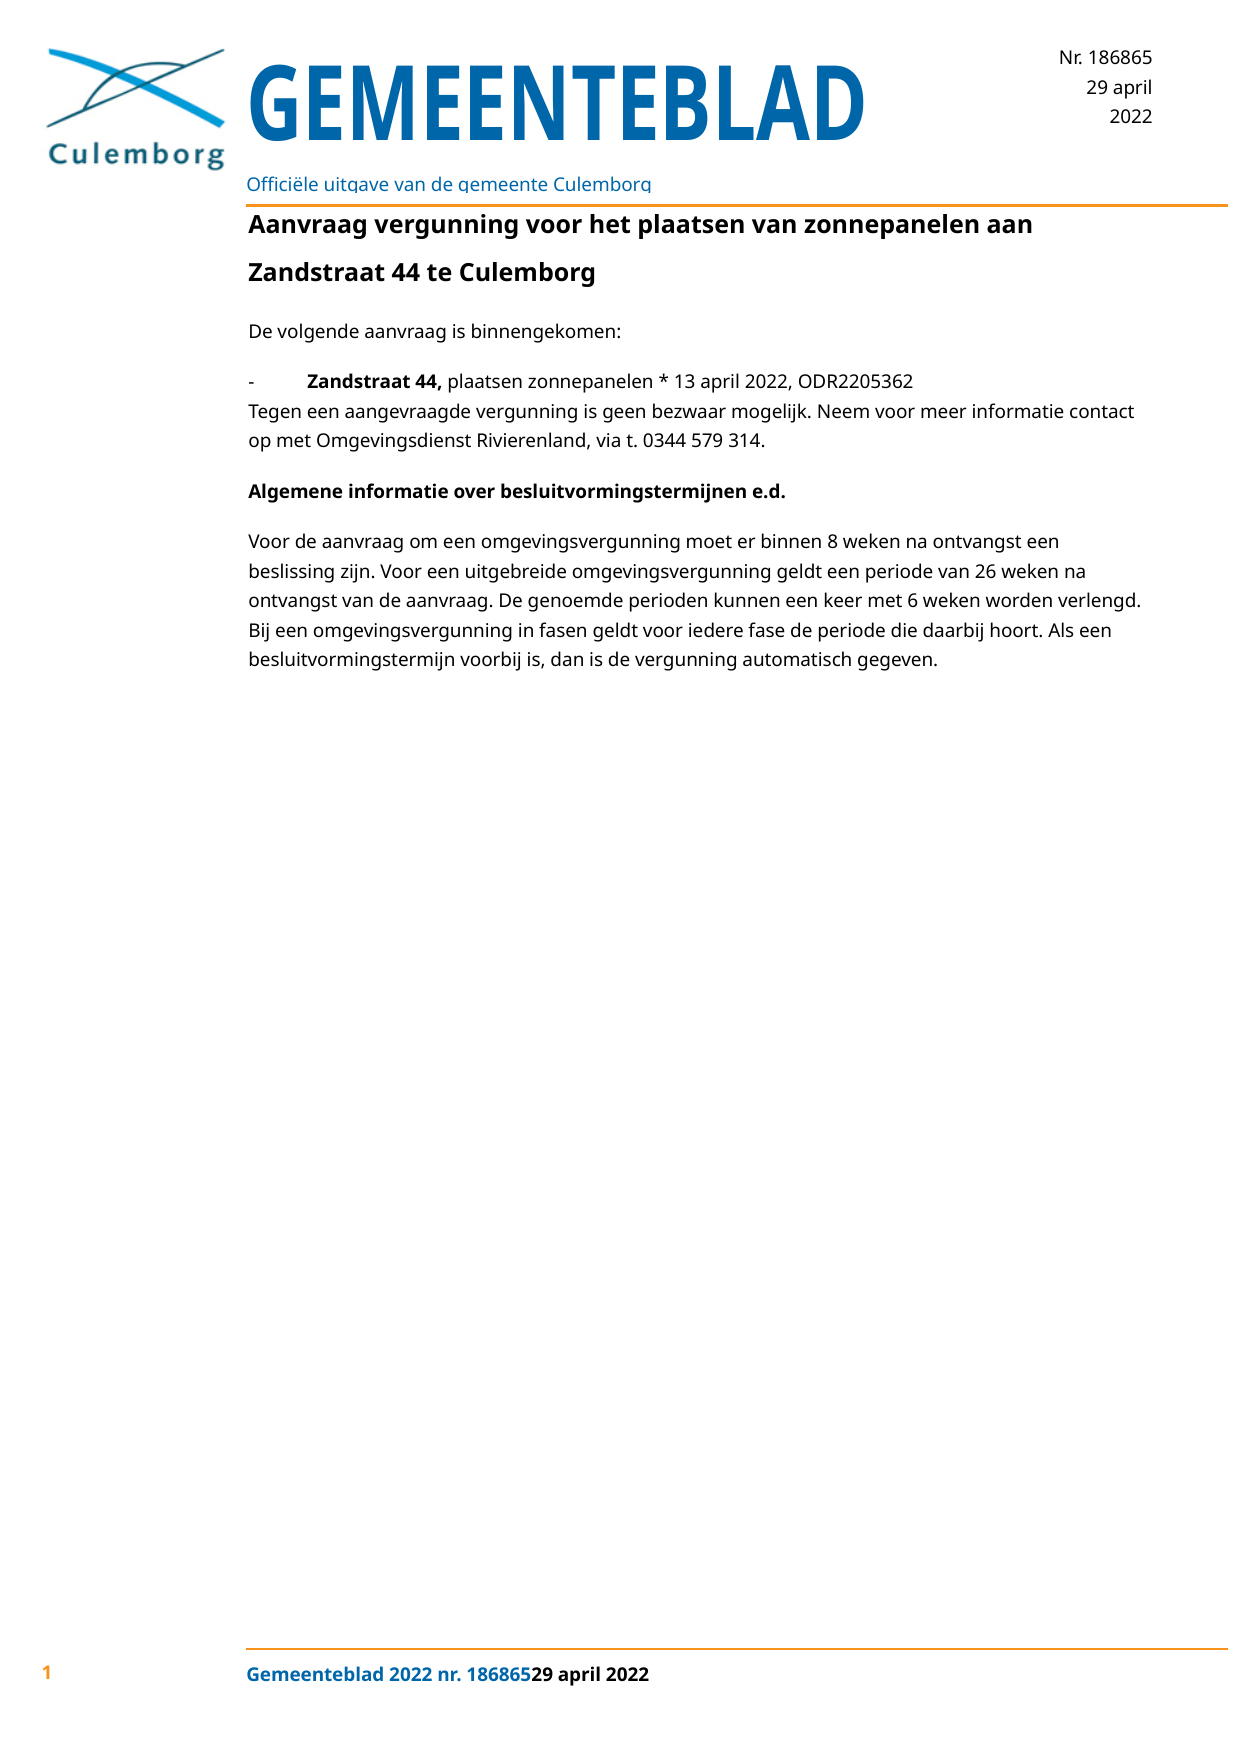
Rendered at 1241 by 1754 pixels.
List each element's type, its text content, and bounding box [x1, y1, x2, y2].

text Tegen een aangevraagde vergunning is geen bezwaar mogelijk. Neem voor meer informatie contact op met Omgevingsdienst Rivierenland, via t. 0344 579 314. [248, 398, 1152, 453]
picture [41, 47, 231, 172]
text Aanvraag vergunning voor het plaatsen van zonnepanelen aan Zandstraat 44 te Culemborg [248, 207, 1152, 288]
text De volgende aanvraag is binnengekomen: [248, 318, 1152, 344]
text Voor de aanvraag om een omgevingsvergunning moet er binnen 8 weken na ontvangst een beslissing zijn. Voor een uitgebreide omgevingsvergunning geldt een periode van 26 weken na ontvangst van de aanvraag. De genoemde perioden kunnen een keer met 6 weken worden verlengd. Bij een omgevingsvergunning in fasen geldt voor iedere fase de periode die daarbij hoort. Als een besluitvormingstermijn voorbij is, dan is de vergunning automatisch gegeven. [248, 528, 1152, 672]
list Zandstraat 44, plaatsen zonnepanelen * 13 april 2022, ODR2205362 [248, 368, 1152, 394]
text Algemene informatie over besluitvormingstermijnen e.d. [248, 478, 1152, 504]
